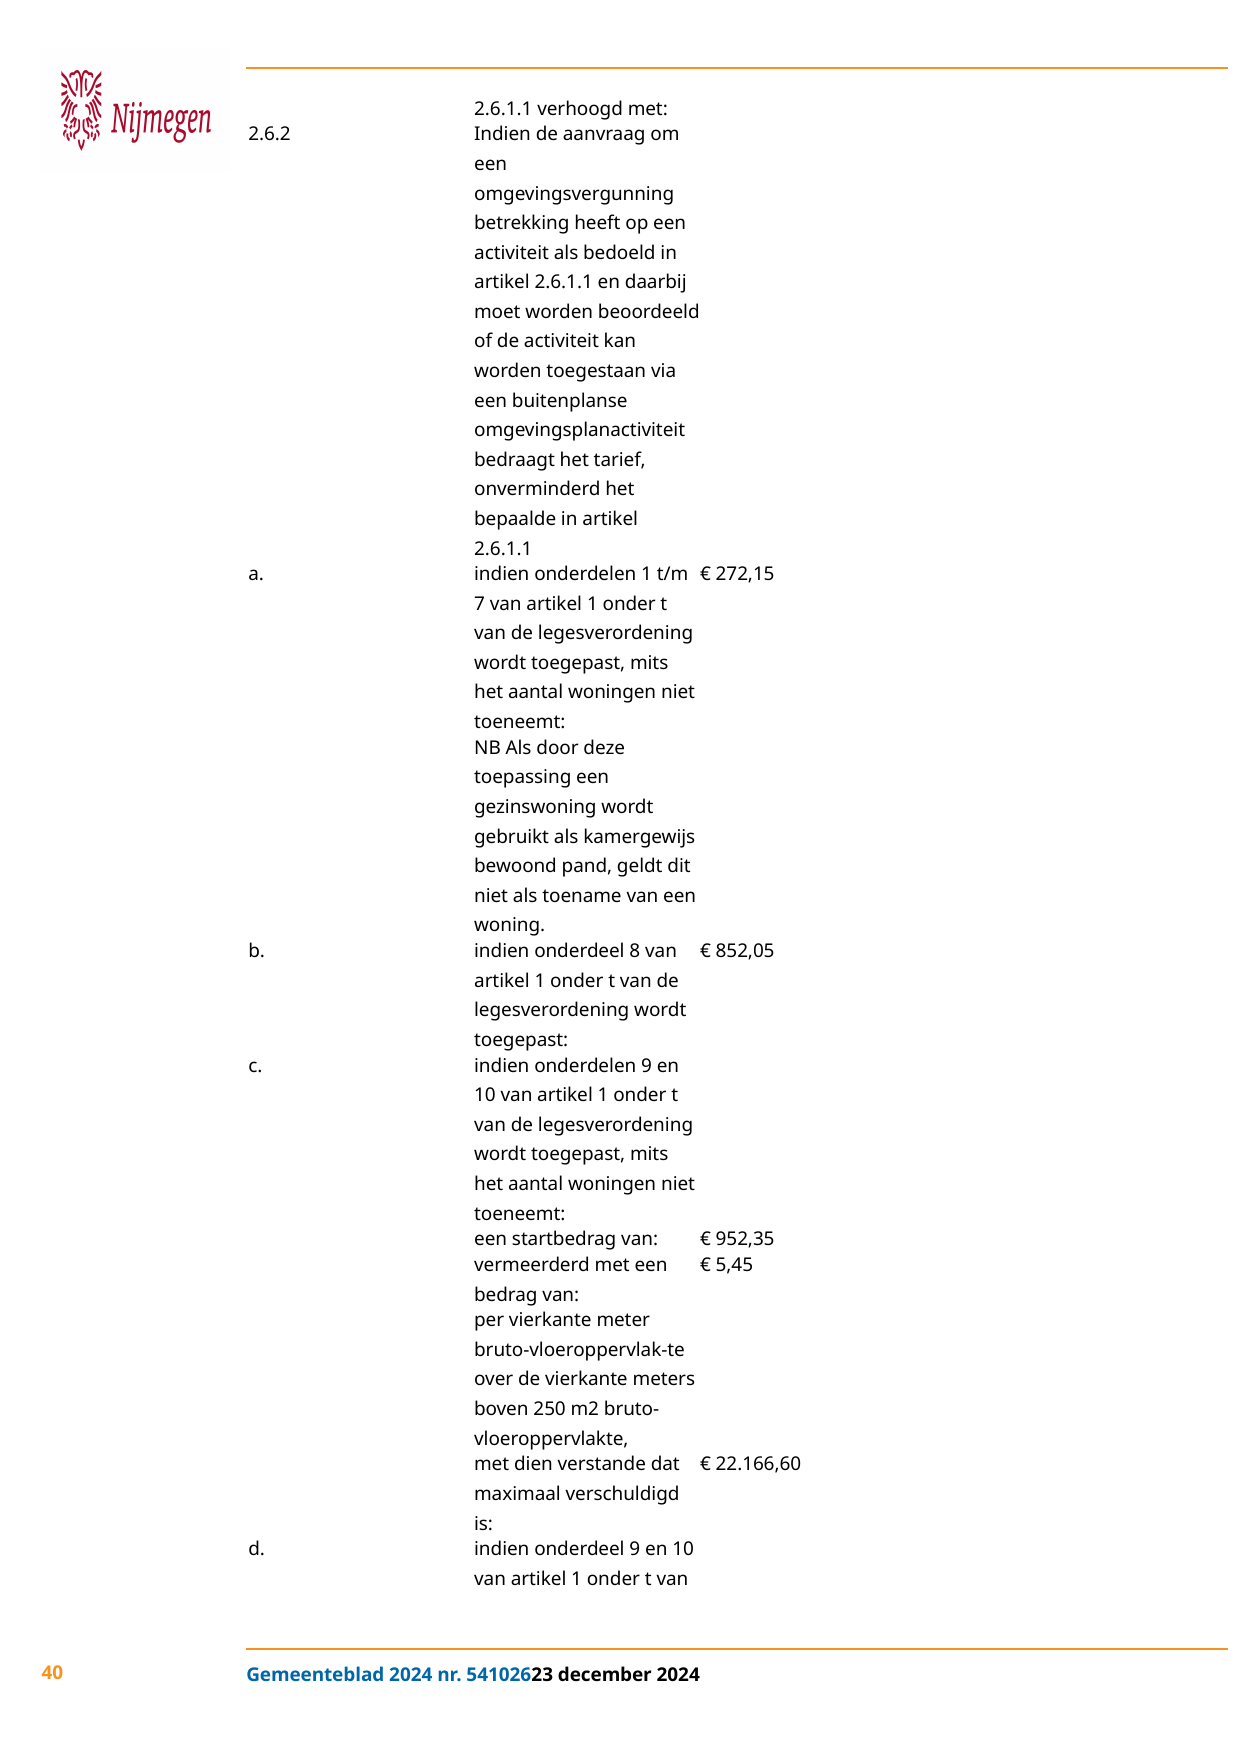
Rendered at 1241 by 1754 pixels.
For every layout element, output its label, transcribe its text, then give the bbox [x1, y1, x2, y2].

table_cell a. [248, 560, 474, 734]
table_cell b. [248, 937, 474, 1052]
table_cell € 852,05 [700, 937, 926, 1052]
table_cell [700, 1535, 926, 1591]
table_cell [248, 95, 474, 121]
table_cell [700, 121, 926, 560]
table_cell [248, 734, 474, 937]
table_cell [248, 1451, 474, 1535]
table_cell een startbedrag van: [474, 1225, 700, 1251]
table_cell 2.6.1.1 verhoogd met: [474, 95, 700, 121]
table_cell 2.6.2 [248, 121, 474, 560]
table_cell [926, 1052, 1152, 1225]
picture [41, 47, 231, 172]
table_cell indien onderdelen 9 en 10 van artikel 1 onder t van de legesverordening wordt toegepast, mits het aantal woningen niet toeneemt: [474, 1052, 700, 1225]
table_cell vermeerderd met een bedrag van: [474, 1251, 700, 1306]
table_cell [700, 734, 926, 937]
table_cell € 5,45 [700, 1251, 926, 1306]
table_cell indien onderdeel 8 van artikel 1 onder t van de legesverordening wordt toegepast: [474, 937, 700, 1052]
table_cell Indien de aanvraag om een omgevingsvergunning betrekking heeft op een activiteit als bedoeld in artikel 2.6.1.1 en daarbij moet worden beoordeeld of de activiteit kan worden toegestaan via een buitenplanse omgevingsplanactiviteit bedraagt het tarief, onverminderd het bepaalde in artikel 2.6.1.1 [474, 121, 700, 560]
table_cell [700, 95, 926, 121]
table_cell [926, 734, 1152, 937]
table_cell [248, 1306, 474, 1451]
table_cell d. [248, 1535, 474, 1591]
table_cell [926, 95, 1152, 121]
table_cell [248, 1225, 474, 1251]
table_cell € 22.166,60 [700, 1451, 926, 1535]
table_cell [926, 560, 1152, 734]
table_cell [700, 1052, 926, 1225]
table_cell [926, 1306, 1152, 1451]
table_cell per vierkante meter bruto-vloeroppervlak-te over de vierkante meters boven 250 m2 bruto-vloeroppervlakte, [474, 1306, 700, 1451]
table_cell met dien verstande dat maximaal verschuldigd is: [474, 1451, 700, 1535]
table_cell indien onderdelen 1 t/m 7 van artikel 1 onder t van de legesverordening wordt toegepast, mits het aantal woningen niet toeneemt: [474, 560, 700, 734]
table_cell € 952,35 [700, 1225, 926, 1251]
table_cell € 272,15 [700, 560, 926, 734]
table_cell [926, 1535, 1152, 1591]
table_cell [926, 121, 1152, 560]
table_cell indien onderdeel 9 en 10 van artikel 1 onder t van [474, 1535, 700, 1591]
table_cell [926, 1251, 1152, 1306]
table_cell [700, 1306, 926, 1451]
table_cell [926, 1451, 1152, 1535]
table_cell NB Als door deze toepassing een gezinswoning wordt gebruikt als kamergewijs bewoond pand, geldt dit niet als toename van een woning. [474, 734, 700, 937]
table_cell [248, 1251, 474, 1306]
table_cell [926, 1225, 1152, 1251]
table_cell c. [248, 1052, 474, 1225]
table_cell [926, 937, 1152, 1052]
